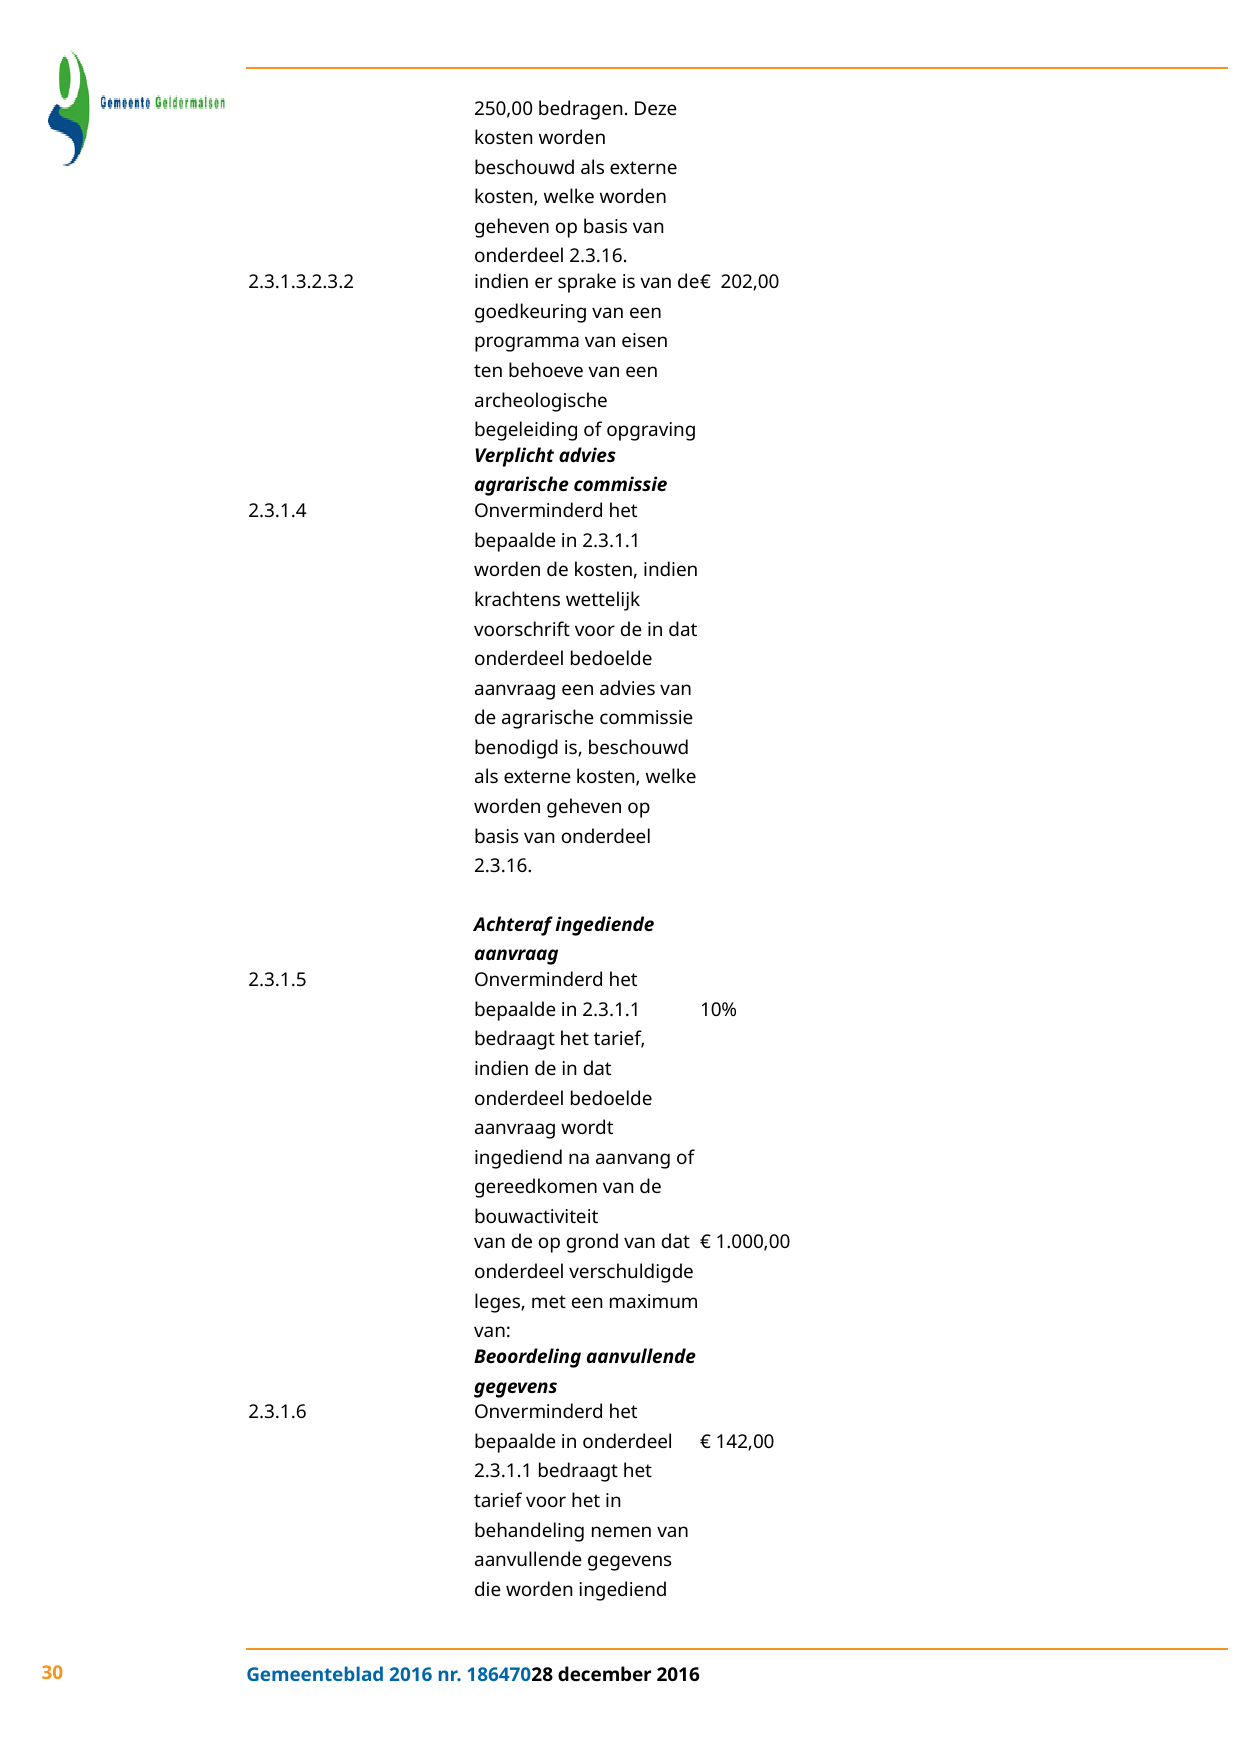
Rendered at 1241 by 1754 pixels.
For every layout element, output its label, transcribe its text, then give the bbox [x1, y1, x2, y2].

table_cell [926, 1229, 1152, 1343]
table_cell [700, 95, 926, 268]
table_cell 2.3.1.5 [248, 966, 474, 1229]
table_cell [926, 442, 1152, 497]
table_cell 2.3.1.6 [248, 1399, 474, 1602]
table_header [248, 911, 474, 966]
table_cell Verplicht advies agrarische commissie [474, 442, 700, 497]
table_cell [700, 442, 926, 497]
table_cell Beoordeling aanvullende gegevens [474, 1343, 700, 1398]
table_cell € 142,00 [700, 1399, 926, 1602]
table_cell 2.3.1.4 [248, 498, 474, 878]
table_cell [926, 269, 1152, 442]
table_cell 2.3.1.3.2.3.2 [248, 269, 474, 442]
table_cell Onverminderd het bepaalde in 2.3.1.1 worden de kosten, indien krachtens wettelijk voorschrift voor de in dat onderdeel bedoelde aanvraag een advies van de agrarische commissie benodigd is, beschouwd als externe kosten, welke worden geheven op basis van onderdeel 2.3.16. [474, 498, 700, 878]
table_cell [700, 1343, 926, 1398]
table_header [700, 911, 926, 966]
table_cell van de op grond van dat onderdeel verschuldigde leges, met een maximum van: [474, 1229, 700, 1343]
table_cell [926, 966, 1152, 1229]
table_cell [926, 95, 1152, 268]
table_cell € 202,00 [700, 269, 926, 442]
table_header Achteraf ingediende aanvraag [474, 911, 700, 966]
table_cell [926, 498, 1152, 878]
table_cell 10% [700, 966, 926, 1229]
table_cell € 1.000,00 [700, 1229, 926, 1343]
table_cell [248, 1343, 474, 1398]
table_cell Onverminderd het bepaalde in 2.3.1.1 bedraagt het tarief, indien de in dat onderdeel bedoelde aanvraag wordt ingediend na aanvang of gereedkomen van de bouwactiviteit [474, 966, 700, 1229]
table_cell 250,00 bedragen. Deze kosten worden beschouwd als externe kosten, welke worden geheven op basis van onderdeel 2.3.16. [474, 95, 700, 268]
table_cell [248, 1229, 474, 1343]
table_header [926, 911, 1152, 966]
picture [41, 47, 231, 172]
table_cell indien er sprake is van de goedkeuring van een programma van eisen ten behoeve van een archeologische begeleiding of opgraving [474, 269, 700, 442]
table_cell [248, 442, 474, 497]
table_cell [926, 1343, 1152, 1398]
table_cell Onverminderd het bepaalde in onderdeel 2.3.1.1 bedraagt het tarief voor het in behandeling nemen van aanvullende gegevens die worden ingediend [474, 1399, 700, 1602]
table_cell [926, 1399, 1152, 1602]
table_cell [248, 95, 474, 268]
table_cell [700, 498, 926, 878]
